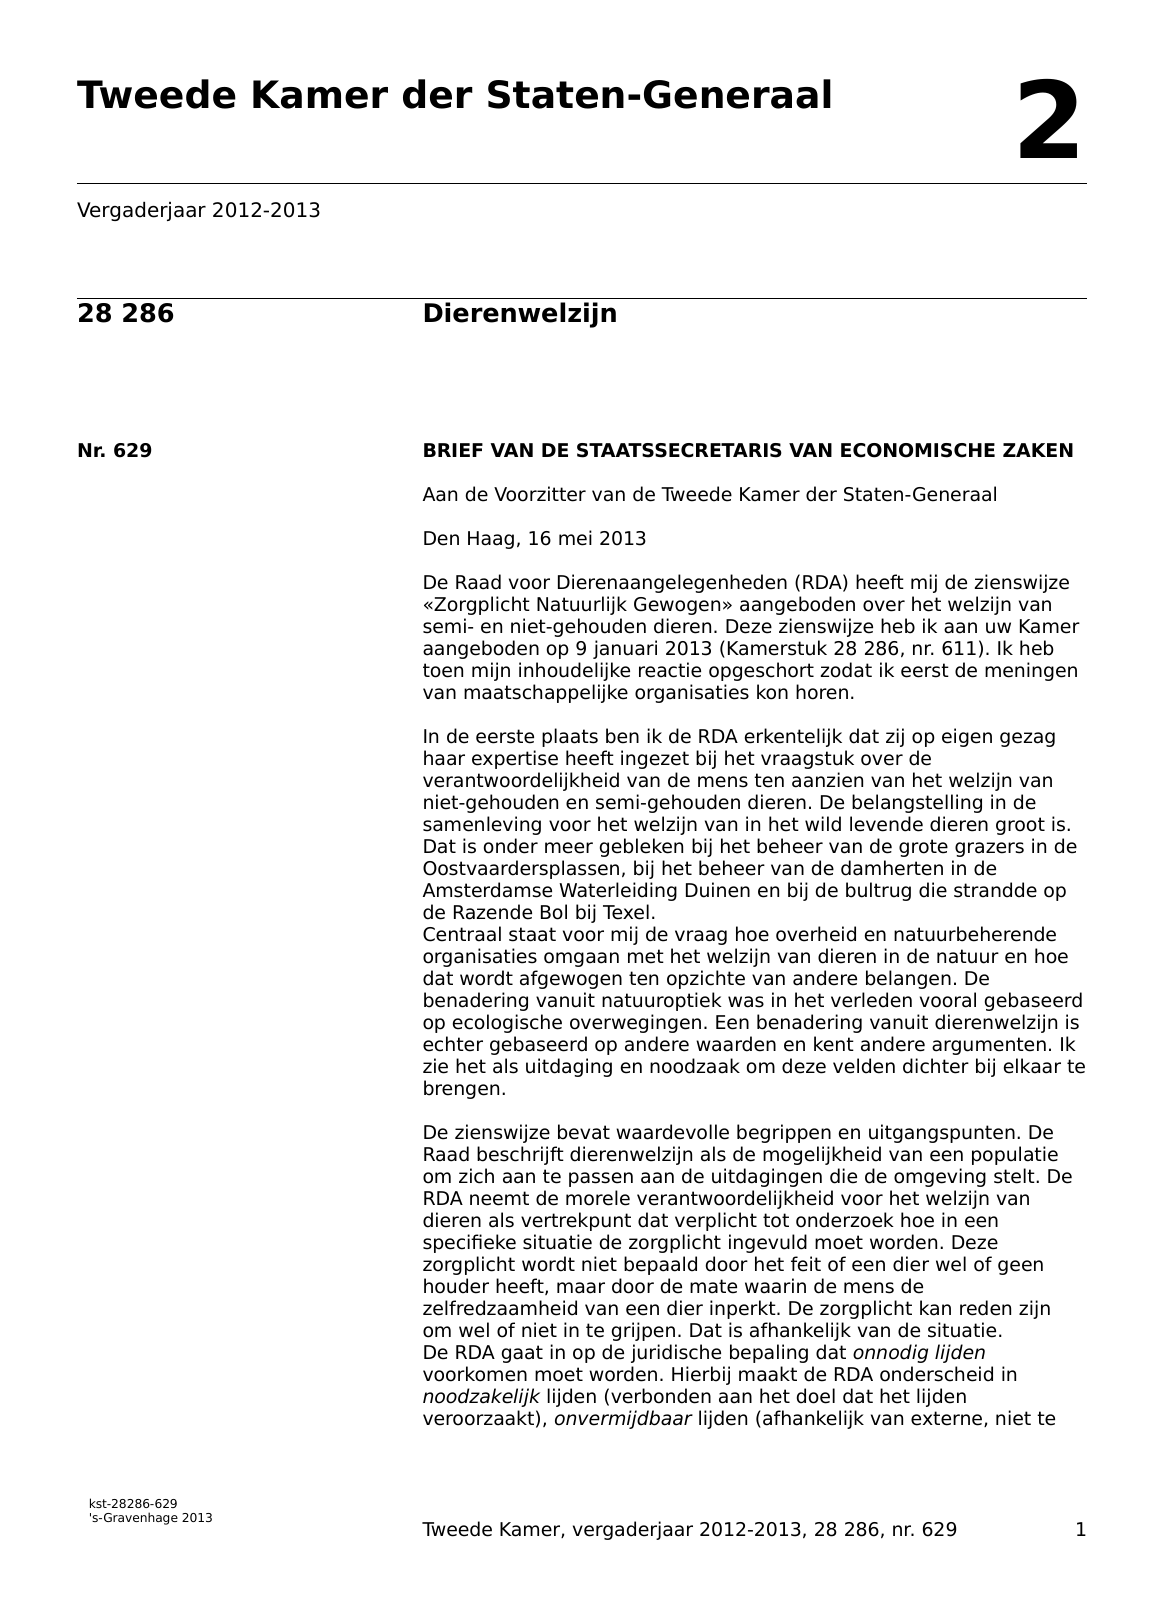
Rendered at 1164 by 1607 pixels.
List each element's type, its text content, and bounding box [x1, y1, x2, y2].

text 's-Gravenhage 2013 [88, 1511, 323, 1525]
text In de eerste plaats ben ik de RDA erkentelijk dat zij op eigen gezag haar expertise heeft ingezet bij het vraagstuk over de verantwoordelijkheid van de mens ten aanzien van het welzijn van niet-gehouden en semi-gehouden dieren. De belangstelling in de samenleving voor het welzijn van in het wild levende dieren groot is. Dat is onder meer gebleken bij het beheer van de grote grazers in de Oostvaardersplassen, bij het beheer van de damherten in de Amsterdamse Waterleiding Duinen en bij de bultrug die strandde op de Razende Bol bij Texel. [422, 726, 1087, 924]
table_header 2 [886, 59, 1087, 183]
text De Raad voor Dierenaangelegenheden (RDA) heeft mij de zienswijze «Zorgplicht Natuurlijk Gewogen» aangeboden over het welzijn van semi- en niet-gehouden dieren. Deze zienswijze heb ik aan uw Kamer aangeboden op 9 januari 2013 (Kamerstuk 28 286, nr. 611). Ik heb toen mijn inhoudelijke reactie opgeschort zodat ik eerst de meningen van maatschappelijke organisaties kon horen. [422, 572, 1087, 704]
text Den Haag, 16 mei 2013 [422, 528, 1087, 550]
table_cell Vergaderjaar 2012-2013 [77, 184, 1087, 298]
text Aan de Voorzitter van de Tweede Kamer der Staten-Generaal [422, 484, 1087, 506]
text De RDA gaat in op de juridische bepaling dat onnodig lijden voorkomen moet worden. Hierbij maakt de RDA onderscheid in noodzakelijk lijden (verbonden aan het doel dat het lijden veroorzaakt), onvermijdbaar lijden (afhankelijk van externe, niet te [422, 1342, 1087, 1430]
text De zienswijze bevat waardevolle begrippen en uitgangspunten. De Raad beschrijft dierenwelzijn als de mogelijkheid van een populatie om zich aan te passen aan de uitdagingen die de omgeving stelt. De RDA neemt de morele verantwoordelijkheid voor het welzijn van dieren als vertrekpunt dat verplicht tot onderzoek hoe in een specifieke situatie de zorgplicht ingevuld moet worden. Deze zorgplicht wordt niet bepaald door het feit of een dier wel of geen houder heeft, maar door de mate waarin de mens de zelfredzaamheid van een dier inperkt. De zorgplicht kan reden zijn om wel of niet in te grijpen. Dat is afhankelijk van de situatie. [422, 1122, 1087, 1342]
subtitle Nr. 629 BRIEF VAN DE STAATSSECRETARIS VAN ECONOMISCHE ZAKEN [77, 440, 1087, 462]
text kst-28286-629 [88, 1497, 323, 1511]
text Centraal staat voor mij de vraag hoe overheid en natuurbeherende organisaties omgaan met het welzijn van dieren in de natuur en hoe dat wordt afgewogen ten opzichte van andere belangen. De benadering vanuit natuuroptiek was in het verleden vooral gebaseerd op ecologische overwegingen. Een benadering vanuit dierenwelzijn is echter gebaseerd op andere waarden en kent andere argumenten. Ik zie het als uitdaging en noodzaak om deze velden dichter bij elkaar te brengen. [422, 924, 1087, 1100]
subtitle 28 286 Dierenwelzijn [77, 299, 1087, 329]
table_header Tweede Kamer der Staten-Generaal [77, 59, 886, 183]
